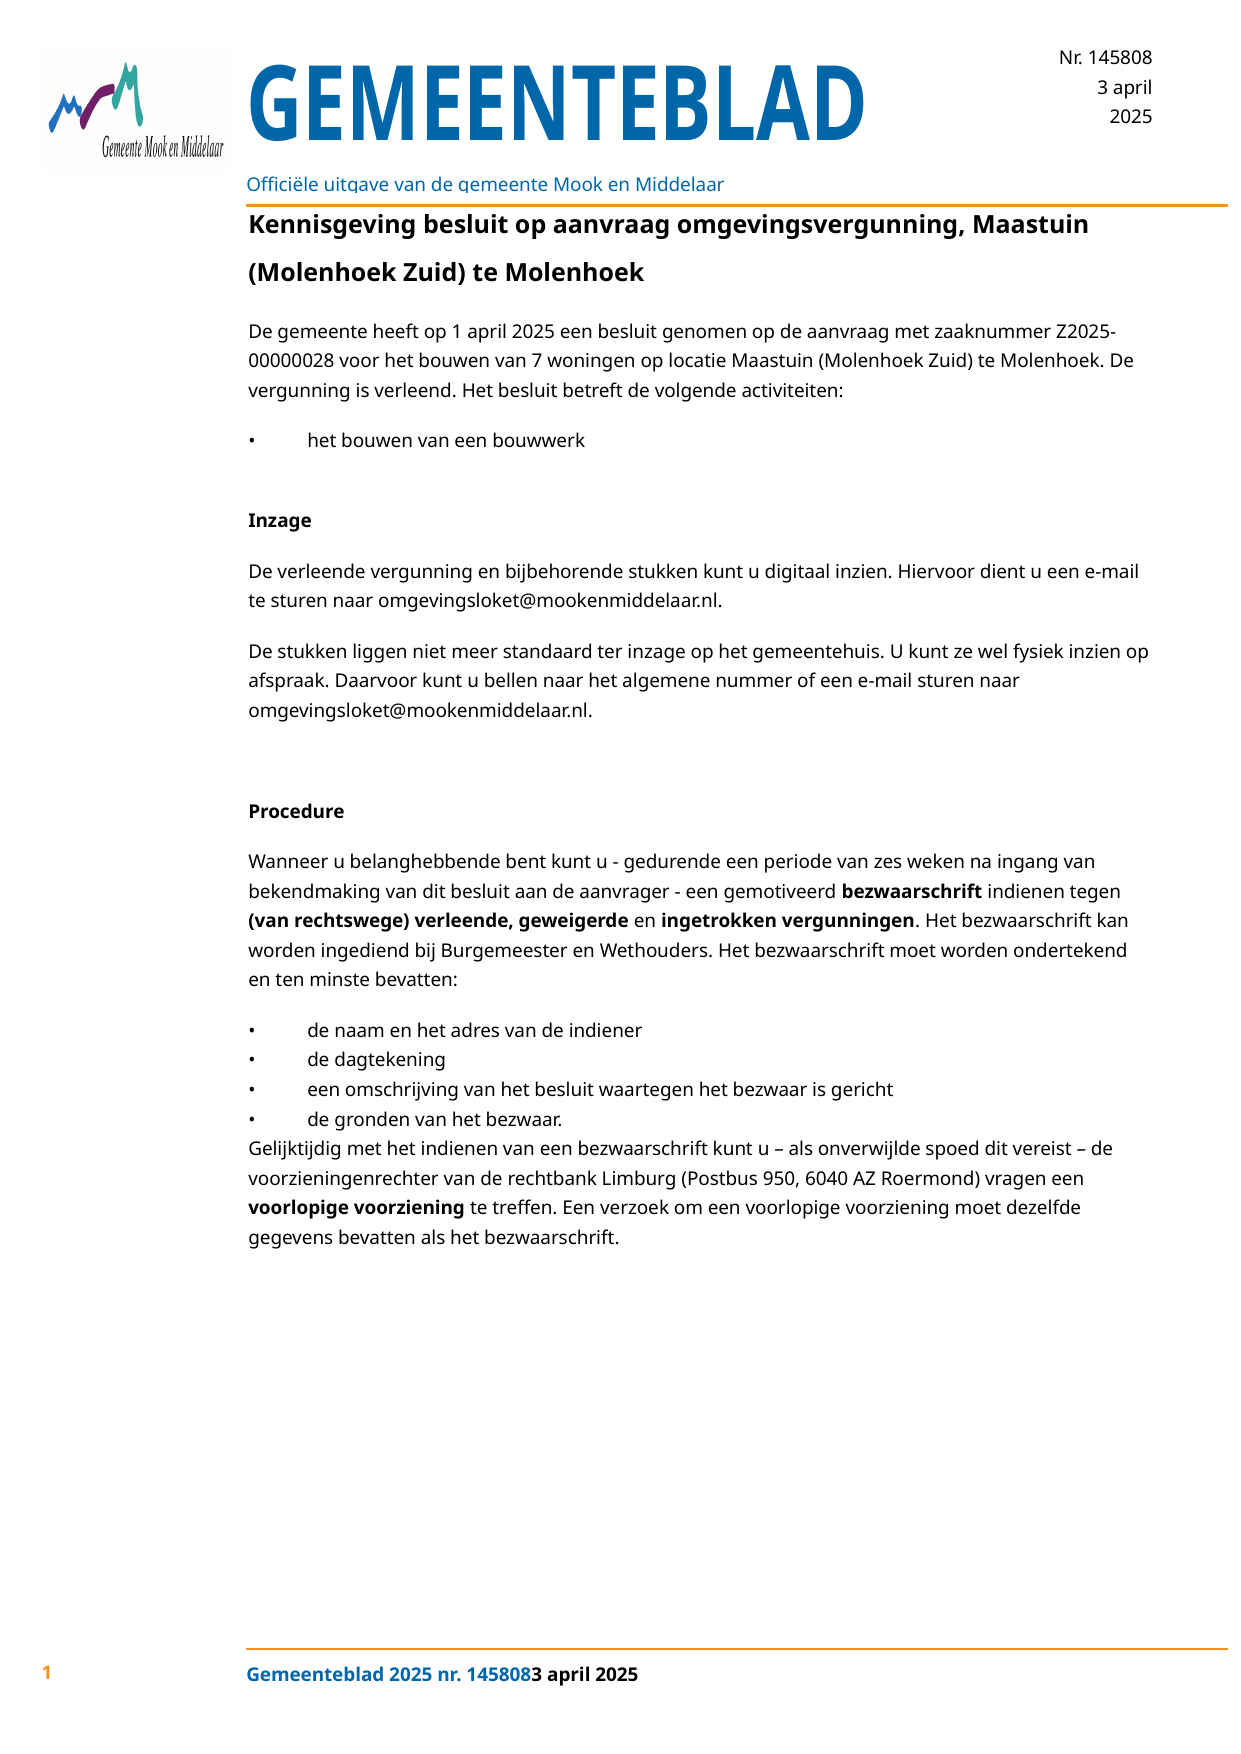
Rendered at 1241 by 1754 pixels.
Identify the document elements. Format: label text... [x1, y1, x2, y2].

list de dagtekening [248, 1047, 1152, 1072]
text Gelijktijdig met het indienen van een bezwaarschrift kunt u – als onverwijlde spoed dit vereist – de voorzieningenrechter van de rechtbank Limburg (Postbus 950, 6040 AZ Roermond) vragen een voorlopige voorziening te treffen. Een verzoek om een voorlopige voorziening moet dezelfde gegevens bevatten als het bezwaarschrift. [248, 1135, 1152, 1250]
text De gemeente heeft op 1 april 2025 een besluit genomen op de aanvraag met zaaknummer Z2025-00000028 voor het bouwen van 7 woningen op locatie Maastuin (Molenhoek Zuid) te Molenhoek. De vergunning is verleend. Het besluit betreft de volgende activiteiten: [248, 318, 1152, 403]
picture [41, 47, 231, 172]
text Inzage [248, 507, 1152, 533]
text Kennisgeving besluit op aanvraag omgevingsvergunning, Maastuin (Molenhoek Zuid) te Molenhoek [248, 207, 1152, 288]
text De verleende vergunning en bijbehorende stukken kunt u digitaal inzien. Hiervoor dient u een e-mail te sturen naar omgevingsloket@mookenmiddelaar.nl. [248, 558, 1152, 613]
text De stukken liggen niet meer standaard ter inzage op het gemeentehuis. U kunt ze wel fysiek inzien op afspraak. Daarvoor kunt u bellen naar het algemene nummer of een e-mail sturen naar omgevingsloket@mookenmiddelaar.nl. [248, 638, 1152, 723]
list het bouwen van een bouwwerk [248, 427, 1152, 453]
text Wanneer u belanghebbende bent kunt u - gedurende een periode van zes weken na ingang van bekendmaking van dit besluit aan de aanvrager - een gemotiveerd bezwaarschrift indienen tegen (van rechtswege) verleende, geweigerde en ingetrokken vergunningen. Het bezwaarschrift kan worden ingediend bij Burgemeester en Wethouders. Het bezwaarschrift moet worden ondertekend en ten minste bevatten: [248, 848, 1152, 992]
list de gronden van het bezwaar. [248, 1106, 1152, 1132]
list een omschrijving van het besluit waartegen het bezwaar is gericht [248, 1076, 1152, 1102]
text Procedure [248, 798, 1152, 824]
list de naam en het adres van de indiener [248, 1017, 1152, 1043]
